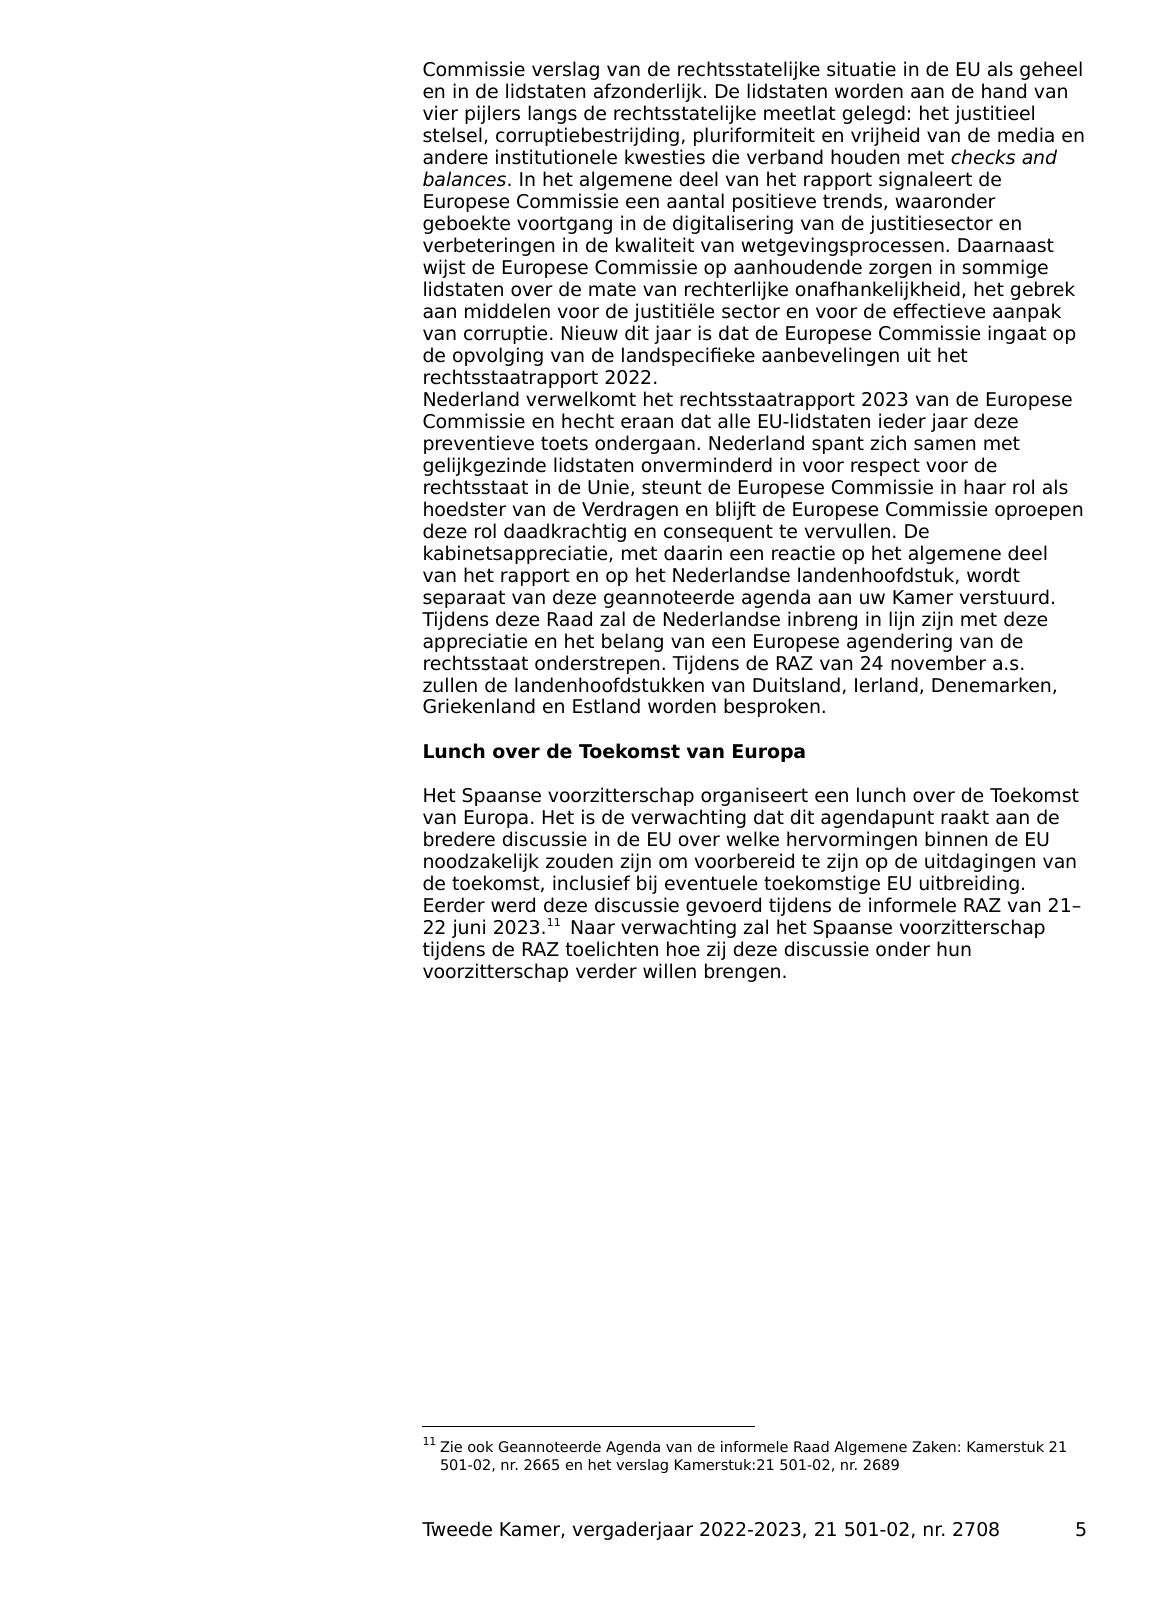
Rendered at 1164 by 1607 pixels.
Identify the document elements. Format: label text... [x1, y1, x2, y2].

text Het Spaanse voorzitterschap organiseert een lunch over de Toekomst van Europa. Het is de verwachting dat dit agendapunt raakt aan de bredere discussie in de EU over welke hervormingen binnen de EU noodzakelijk zouden zijn om voorbereid te zijn op de uitdagingen van de toekomst, inclusief bij eventuele toekomstige EU uitbreiding. Eerder werd deze discussie gevoerd tijdens de informele RAZ van 21–22 juni 2023. Naar verwachting zal het Spaanse voorzitterschap tijdens de RAZ toelichten hoe zij deze discussie onder hun voorzitterschap verder willen brengen. [422, 785, 1087, 983]
subtitle Lunch over de Toekomst van Europa [422, 741, 1087, 763]
text Zie ook Geannoteerde Agenda van de informele Raad Algemene Zaken: Kamerstuk 21 501-02, nr. 2665 en het verslag Kamerstuk:21 501-02, nr. 2689 [422, 1435, 1087, 1474]
text Commissie verslag van de rechtsstatelijke situatie in de EU als geheel en in de lidstaten afzonderlijk. De lidstaten worden aan de hand van vier pijlers langs de rechtsstatelijke meetlat gelegd: het justitieel stelsel, corruptiebestrijding, pluriformiteit en vrijheid van de media en andere institutionele kwesties die verband houden met checks and balances. In het algemene deel van het rapport signaleert de Europese Commissie een aantal positieve trends, waaronder geboekte voortgang in de digitalisering van de justitiesector en verbeteringen in de kwaliteit van wetgevingsprocessen. Daarnaast wijst de Europese Commissie op aanhoudende zorgen in sommige lidstaten over de mate van rechterlijke onafhankelijkheid, het gebrek aan middelen voor de justitiële sector en voor de effectieve aanpak van corruptie. Nieuw dit jaar is dat de Europese Commissie ingaat op de opvolging van de landspecifieke aanbevelingen uit het rechtsstaatrapport 2022. [422, 59, 1087, 389]
text Nederland verwelkomt het rechtsstaatrapport 2023 van de Europese Commissie en hecht eraan dat alle EU-lidstaten ieder jaar deze preventieve toets ondergaan. Nederland spant zich samen met gelijkgezinde lidstaten onverminderd in voor respect voor de rechtsstaat in de Unie, steunt de Europese Commissie in haar rol als hoedster van de Verdragen en blijft de Europese Commissie oproepen deze rol daadkrachtig en consequent te vervullen. De kabinetsappreciatie, met daarin een reactie op het algemene deel van het rapport en op het Nederlandse landenhoofdstuk, wordt separaat van deze geannoteerde agenda aan uw Kamer verstuurd. Tijdens deze Raad zal de Nederlandse inbreng in lijn zijn met deze appreciatie en het belang van een Europese agendering van de rechtsstaat onderstrepen. Tijdens de RAZ van 24 november a.s. zullen de landenhoofdstukken van Duitsland, Ierland, Denemarken, Griekenland en Estland worden besproken. [422, 389, 1087, 718]
